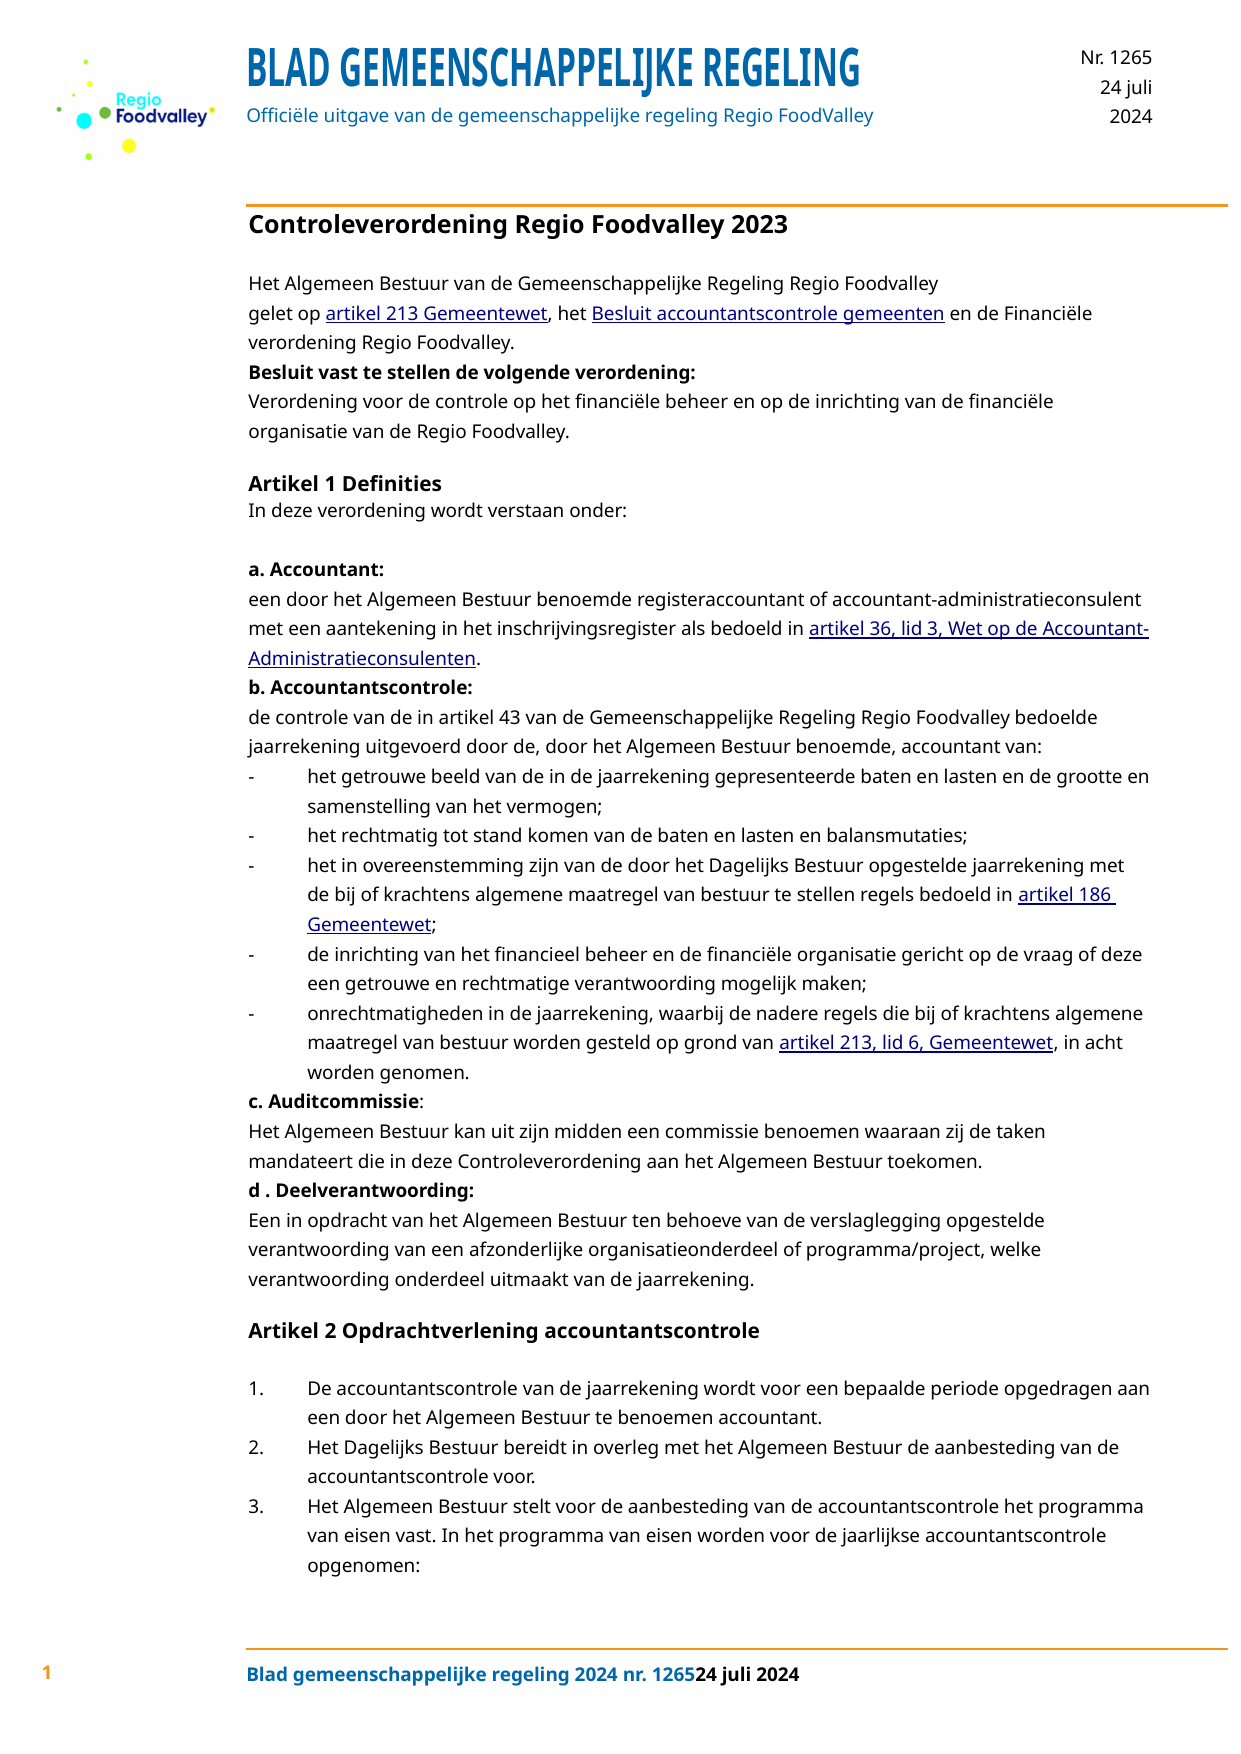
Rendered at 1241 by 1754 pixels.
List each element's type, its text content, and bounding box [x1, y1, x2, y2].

text d . Deelverantwoording: [248, 1177, 1152, 1203]
text a. Accountant: [248, 556, 1152, 582]
text Het Algemeen Bestuur kan uit zijn midden een commissie benoemen waaraan zij de taken mandateert die in deze Controleverordening aan het Algemeen Bestuur toekomen. [248, 1118, 1152, 1174]
list De accountantscontrole van de jaarrekening wordt voor een bepaalde periode opgedragen aan een door het Algemeen Bestuur te benoemen accountant. [248, 1375, 1152, 1430]
list de inrichting van het financieel beheer en de financiële organisatie gericht op de vraag of deze een getrouwe en rechtmatige verantwoording mogelijk maken; [248, 941, 1152, 996]
text Artikel 1 Definities [248, 469, 1152, 497]
text Besluit vast te stellen de volgende verordening: [248, 359, 1152, 385]
list het in overeenstemming zijn van de door het Dagelijks Bestuur opgestelde jaarrekening met de bij of krachtens algemene maatregel van bestuur te stellen regels bedoeld in artikel 186 Gemeentewet; [248, 852, 1152, 937]
list het getrouwe beeld van de in de jaarrekening gepresenteerde baten en lasten en de grootte en samenstelling van het vermogen; [248, 763, 1152, 819]
text Controleverordening Regio Foodvalley 2023 [248, 207, 1152, 241]
list het rechtmatig tot stand komen van de baten en lasten en balansmutaties; [248, 822, 1152, 848]
text Verordening voor de controle op het financiële beheer en op de inrichting van de financiële organisatie van de Regio Foodvalley. [248, 389, 1152, 444]
text Artikel 2 Opdrachtverlening accountantscontrole [248, 1317, 1152, 1345]
picture [41, 47, 231, 172]
text c. Auditcommissie: [248, 1089, 1152, 1114]
text Het Algemeen Bestuur van de Gemeenschappelijke Regeling Regio Foodvalley [248, 270, 1152, 296]
list Het Algemeen Bestuur stelt voor de aanbesteding van de accountantscontrole het programma van eisen vast. In het programma van eisen worden voor de jaarlijkse accountantscontrole opgenomen: [248, 1493, 1152, 1578]
list Het Dagelijks Bestuur bereidt in overleg met het Algemeen Bestuur de aanbesteding van de accountantscontrole voor. [248, 1434, 1152, 1489]
text de controle van de in artikel 43 van de Gemeenschappelijke Regeling Regio Foodvalley bedoelde jaarrekening uitgevoerd door de, door het Algemeen Bestuur benoemde, accountant van: [248, 704, 1152, 759]
text Een in opdracht van het Algemeen Bestuur ten behoeve van de verslaglegging opgestelde verantwoording van een afzonderlijke organisatieonderdeel of programma/project, welke verantwoording onderdeel uitmaakt van de jaarrekening. [248, 1207, 1152, 1292]
text b. Accountantscontrole: [248, 674, 1152, 700]
list onrechtmatigheden in de jaarrekening, waarbij de nadere regels die bij of krachtens algemene maatregel van bestuur worden gesteld op grond van artikel 213, lid 6, Gemeentewet, in acht worden genomen. [248, 1000, 1152, 1085]
text gelet op artikel 213 Gemeentewet, het Besluit accountantscontrole gemeenten en de Financiële verordening Regio Foodvalley. [248, 300, 1152, 355]
text In deze verordening wordt verstaan onder: [248, 497, 1152, 523]
text een door het Algemeen Bestuur benoemde registeraccountant of accountant-administratieconsulent met een aantekening in het inschrijvingsregister als bedoeld in artikel 36, lid 3, Wet op de Accountant-Administratieconsulenten. [248, 586, 1152, 671]
